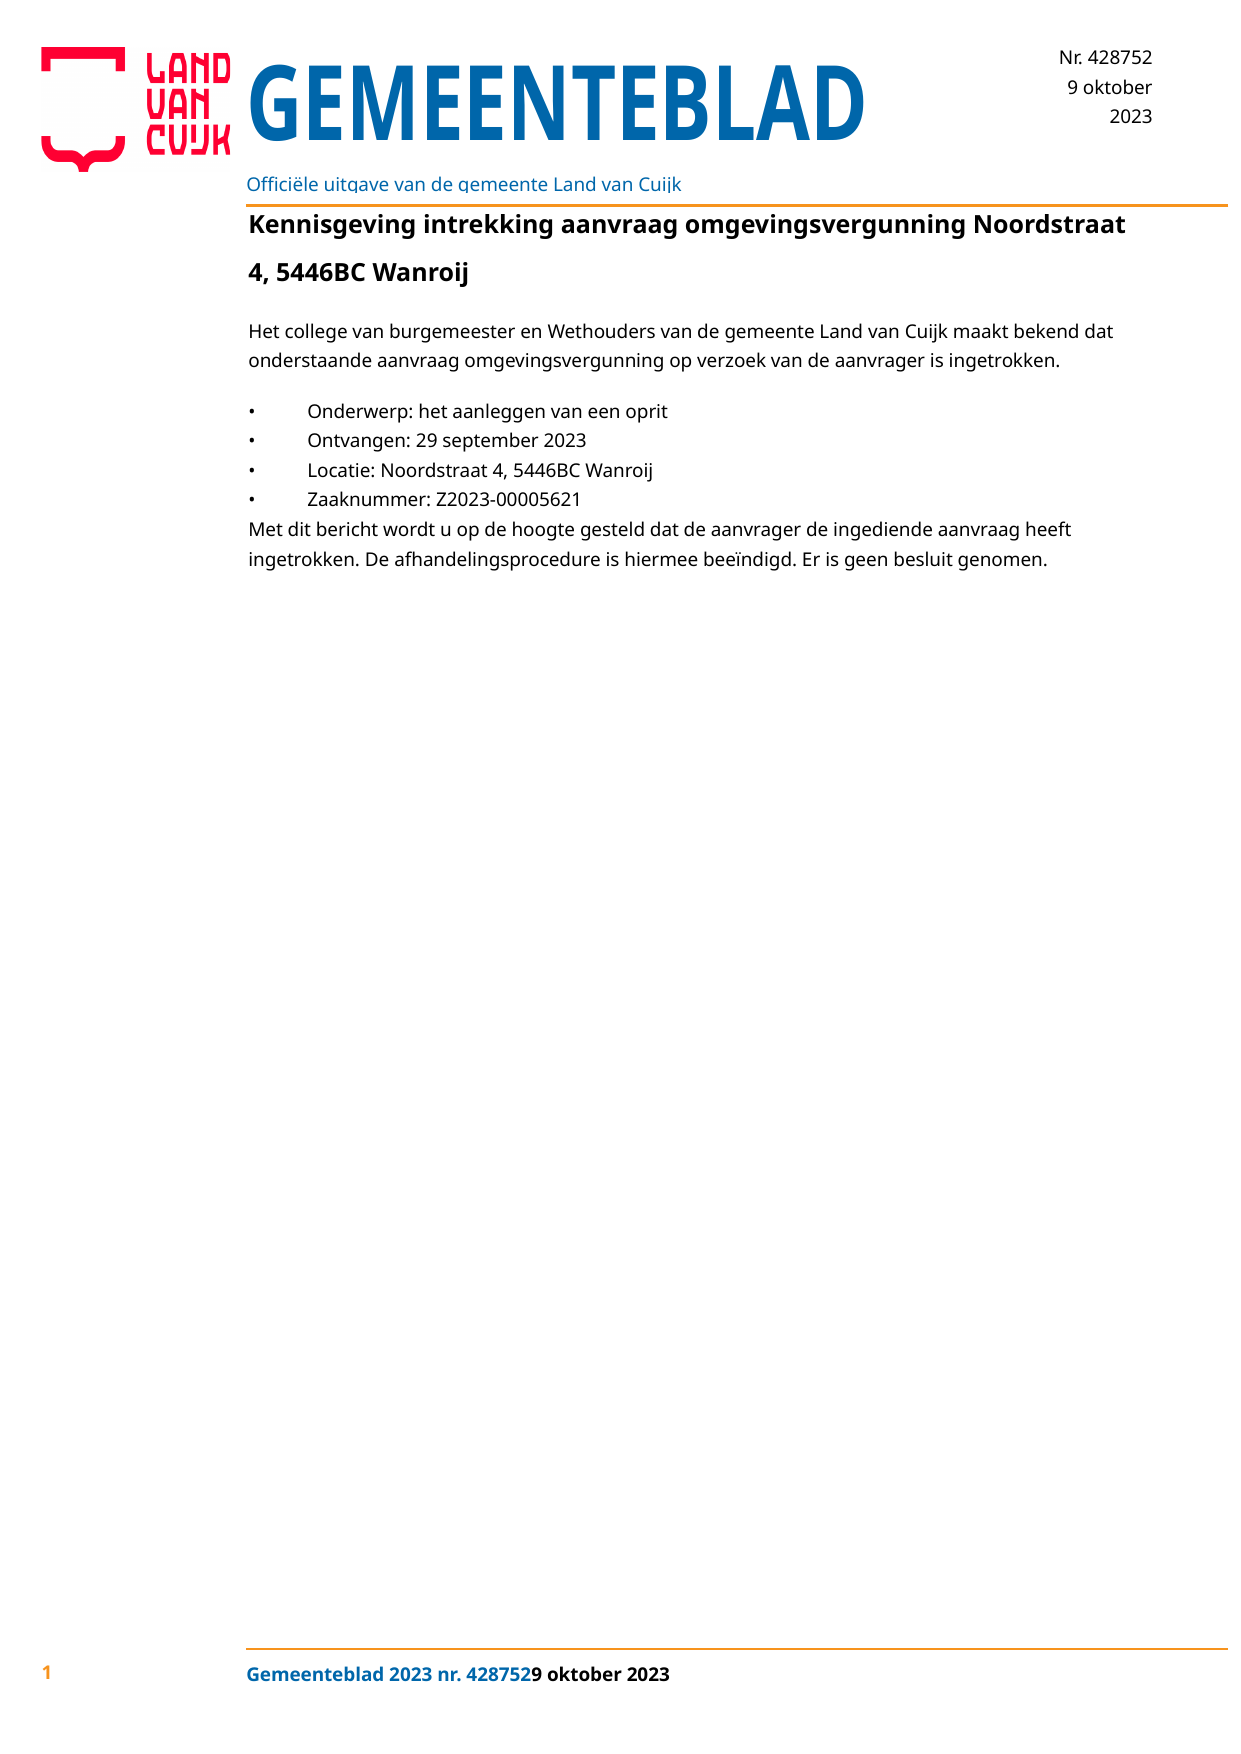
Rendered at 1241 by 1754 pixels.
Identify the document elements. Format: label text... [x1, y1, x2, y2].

list Zaaknummer: Z2023-00005621 [248, 487, 1152, 512]
text Het college van burgemeester en Wethouders van de gemeente Land van Cuijk maakt bekend dat onderstaande aanvraag omgevingsvergunning op verzoek van de aanvrager is ingetrokken. [248, 318, 1152, 373]
list Locatie: Noordstraat 4, 5446BC Wanroij [248, 457, 1152, 483]
picture [41, 47, 231, 172]
list Ontvangen: 29 september 2023 [248, 427, 1152, 453]
text Met dit bericht wordt u op de hoogte gesteld dat de aanvrager de ingediende aanvraag heeft ingetrokken. De afhandelingsprocedure is hiermee beeïndigd. Er is geen besluit genomen. [248, 516, 1152, 572]
text Kennisgeving intrekking aanvraag omgevingsvergunning Noordstraat 4, 5446BC Wanroij [248, 207, 1152, 288]
list Onderwerp: het aanleggen van een oprit [248, 398, 1152, 424]
